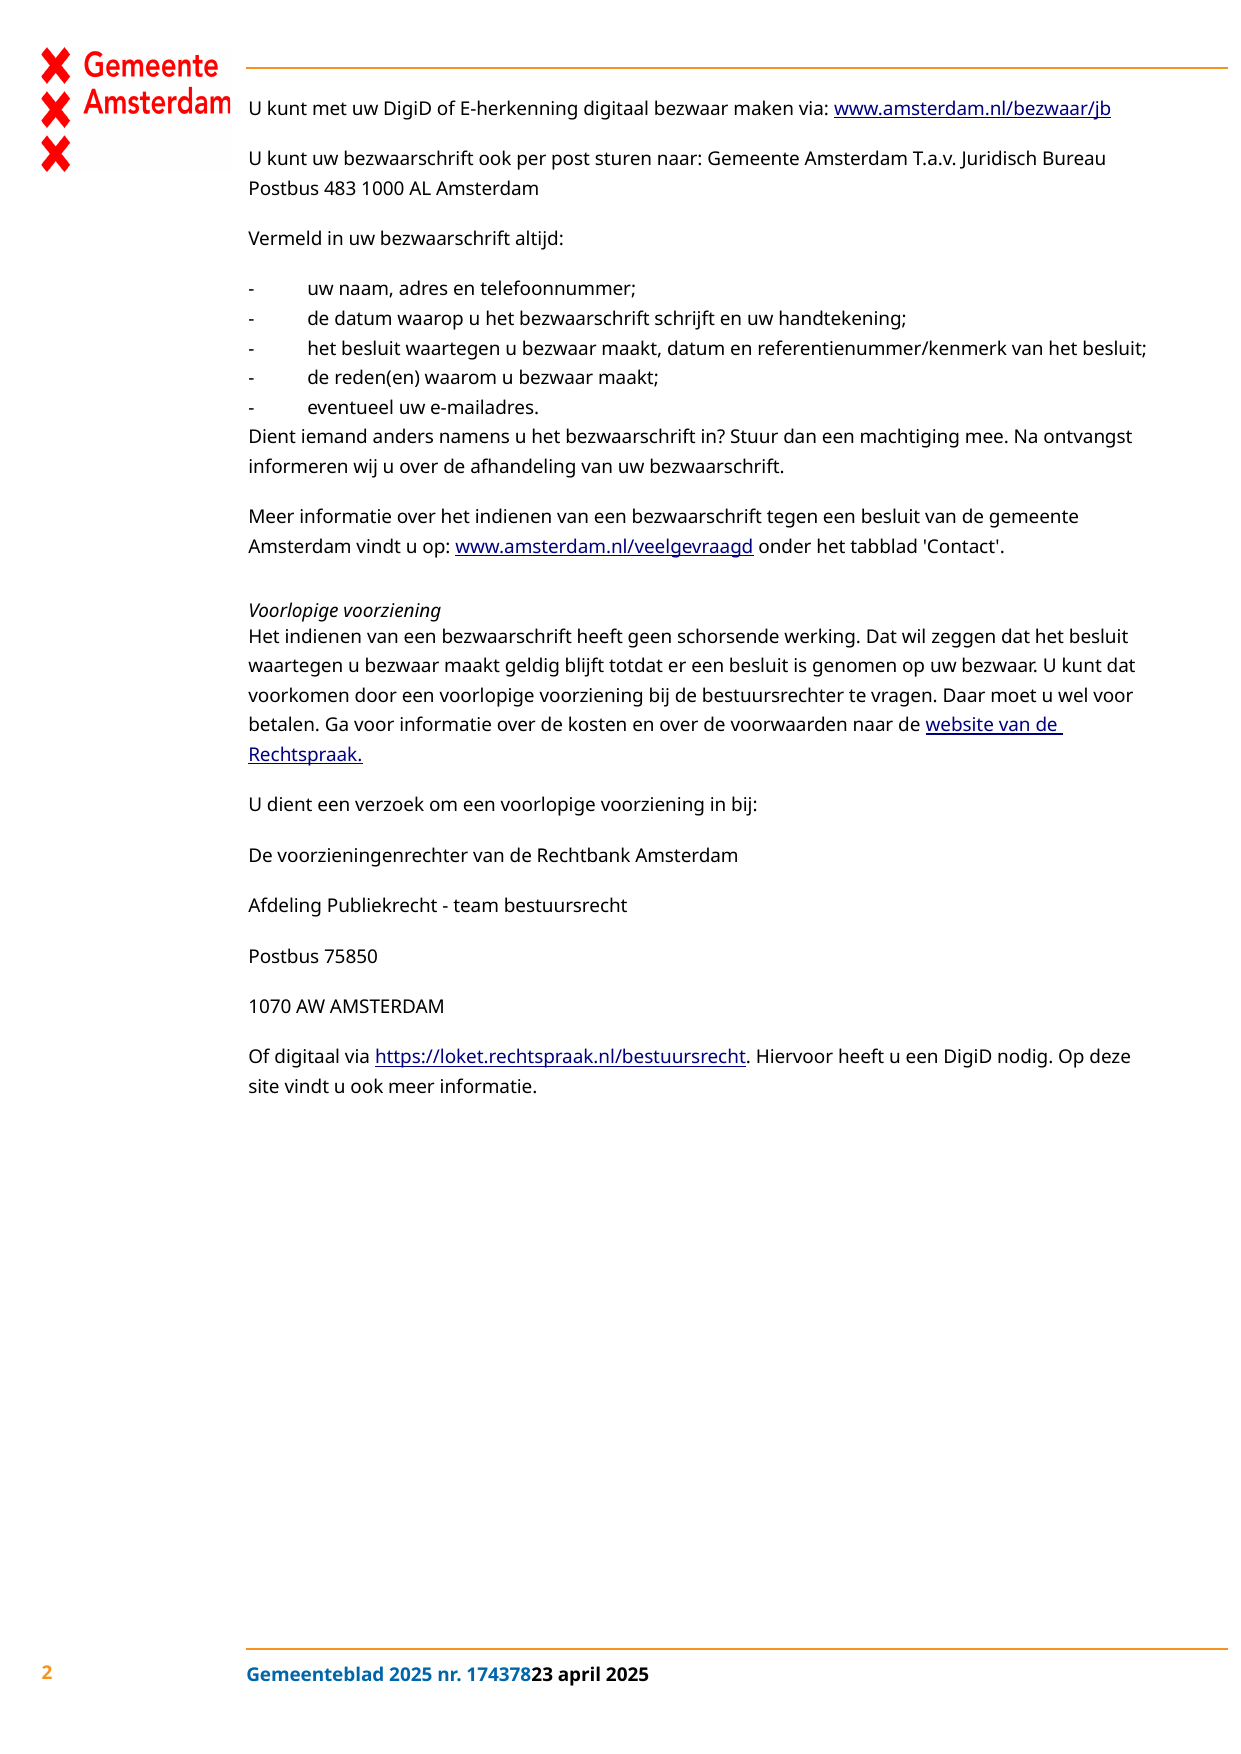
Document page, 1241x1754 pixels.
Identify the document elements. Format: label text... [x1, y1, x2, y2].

list de datum waarop u het bezwaarschrift schrijft en uw handtekening; [248, 305, 1152, 331]
text Meer informatie over het indienen van een bezwaarschrift tegen een besluit van de gemeente Amsterdam vindt u op: www.amsterdam.nl/veelgevraagd onder het tabblad 'Contact'. [248, 503, 1152, 559]
text U kunt uw bezwaarschrift ook per post sturen naar: Gemeente Amsterdam T.a.v. Juridisch Bureau Postbus 483 1000 AL Amsterdam [248, 145, 1152, 201]
text U kunt met uw DigiD of E-herkenning digitaal bezwaar maken via: www.amsterdam.nl/bezwaar/jb [248, 95, 1152, 121]
text 1070 AW AMSTERDAM [248, 993, 1152, 1019]
text Dient iemand anders namens u het bezwaarschrift in? Stuur dan een machtiging mee. Na ontvangst informeren wij u over de afhandeling van uw bezwaarschrift. [248, 423, 1152, 479]
text Vermeld in uw bezwaarschrift altijd: [248, 225, 1152, 251]
text De voorzieningenrechter van de Rechtbank Amsterdam [248, 842, 1152, 868]
list eventueel uw e-mailadres. [248, 394, 1152, 420]
text Afdeling Publiekrecht - team bestuursrecht [248, 892, 1152, 918]
text Het indienen van een bezwaarschrift heeft geen schorsende werking. Dat wil zeggen dat het besluit waartegen u bezwaar maakt geldig blijft totdat er een besluit is genomen op uw bezwaar. U kunt dat voorkomen door een voorlopige voorziening bij de bestuursrechter te vragen. Daar moet u wel voor betalen. Ga voor informatie over de kosten en over de voorwaarden naar de website van de Rechtspraak. [248, 623, 1152, 767]
text U dient een verzoek om een voorlopige voorziening in bij: [248, 792, 1152, 817]
list de reden(en) waarom u bezwaar maakt; [248, 364, 1152, 390]
list uw naam, adres en telefoonnummer; [248, 276, 1152, 301]
text Of digitaal via https://loket.rechtspraak.nl/bestuursrecht. Hiervoor heeft u een DigiD nodig. Op deze site vindt u ook meer informatie. [248, 1044, 1152, 1099]
list het besluit waartegen u bezwaar maakt, datum en referentienummer/kenmerk van het besluit; [248, 335, 1152, 361]
picture [41, 47, 231, 172]
text Voorlopige voorziening [248, 597, 1152, 623]
text Postbus 75850 [248, 943, 1152, 968]
